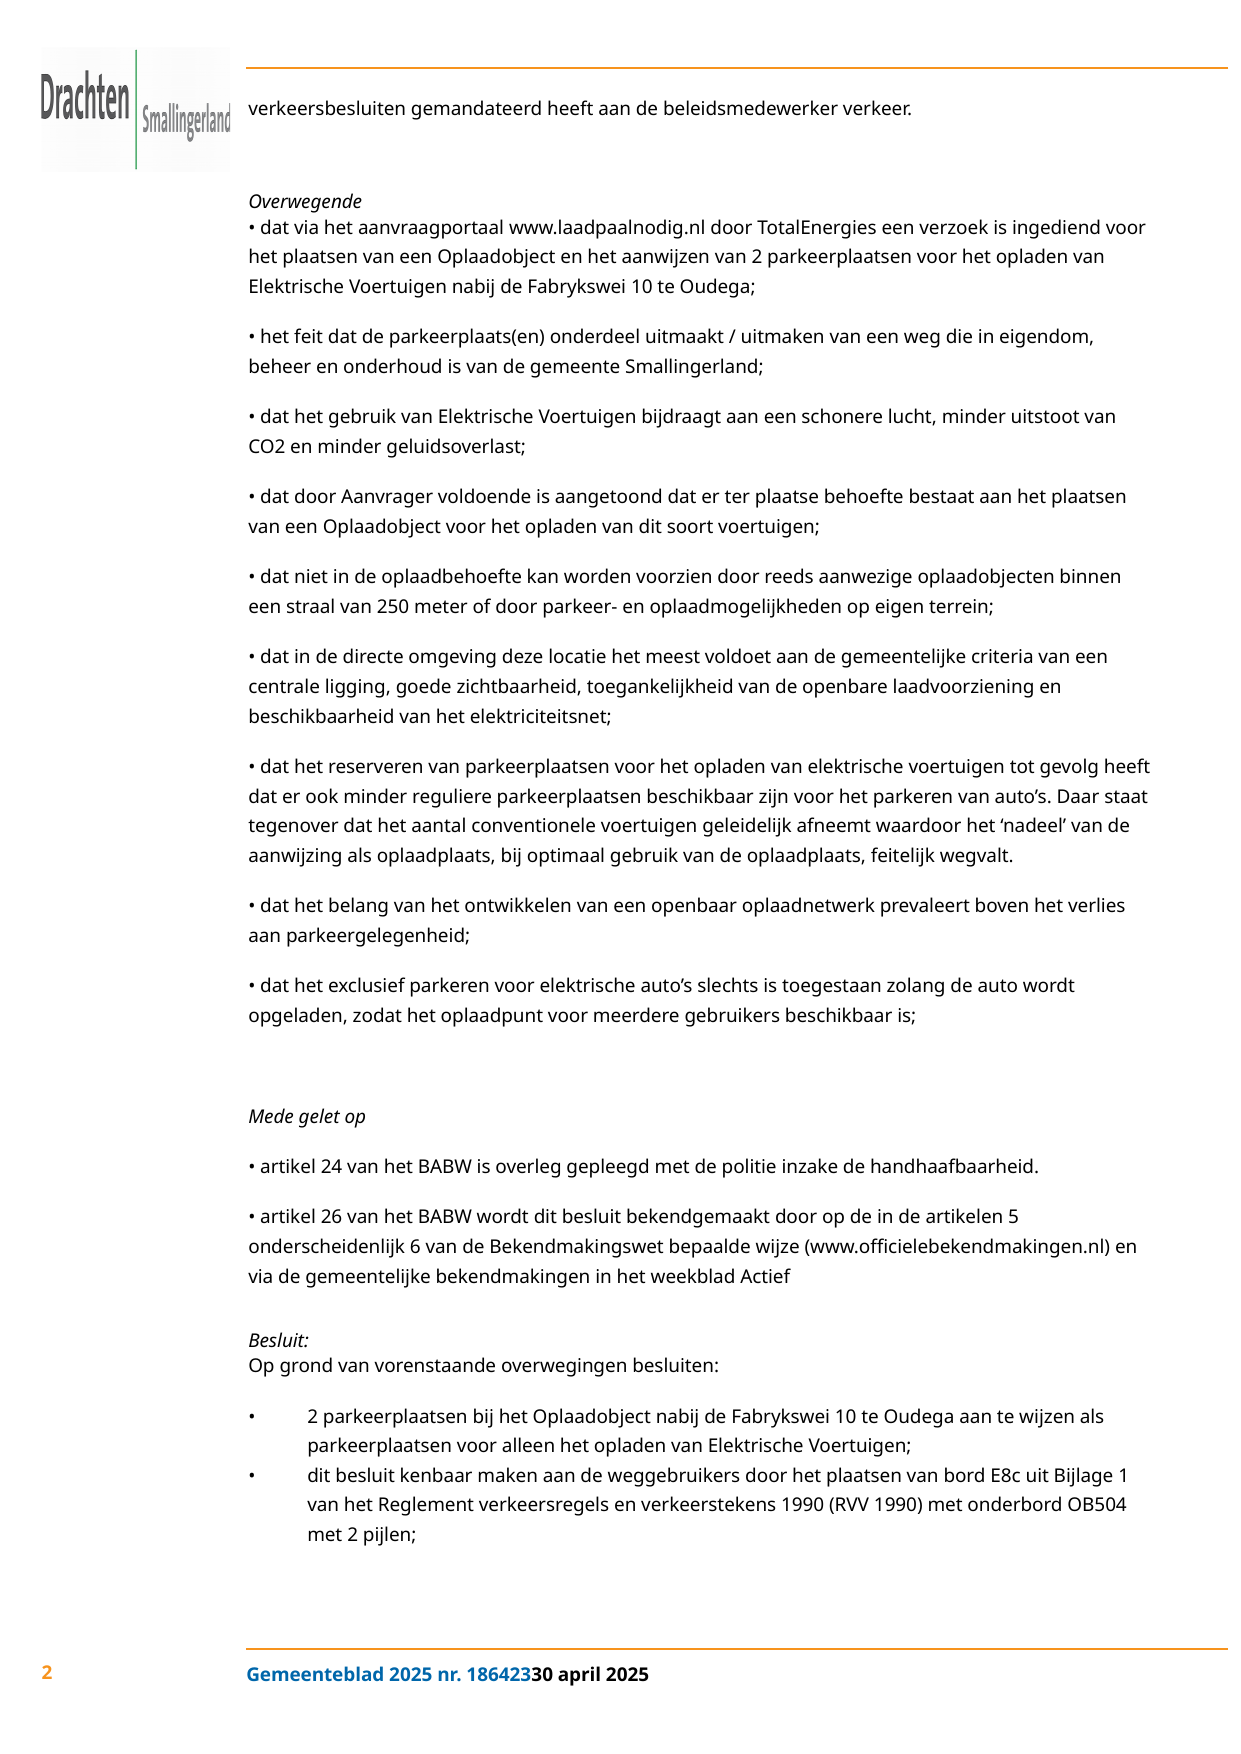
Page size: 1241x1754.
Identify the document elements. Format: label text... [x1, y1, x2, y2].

text • artikel 26 van het BABW wordt dit besluit bekendgemaakt door op de in de artikelen 5 onderscheidenlijk 6 van de Bekendmakingswet bepaalde wijze (www.officielebekendmakingen.nl) en via de gemeentelijke bekendmakingen in het weekblad Actief [248, 1204, 1152, 1288]
text • dat het exclusief parkeren voor elektrische auto’s slechts is toegestaan zolang de auto wordt opgeladen, zodat het oplaadpunt voor meerdere gebruikers beschikbaar is; [248, 972, 1152, 1028]
text • dat door Aanvrager voldoende is aangetoond dat er ter plaatse behoefte bestaat aan het plaatsen van een Oplaadobject voor het opladen van dit soort voertuigen; [248, 484, 1152, 539]
text • dat het gebruik van Elektrische Voertuigen bijdraagt aan een schonere lucht, minder uitstoot van CO2 en minder geluidsoverlast; [248, 404, 1152, 459]
text • het feit dat de parkeerplaats(en) onderdeel uitmaakt / uitmaken van een weg die in eigendom, beheer en onderhoud is van de gemeente Smallingerland; [248, 324, 1152, 379]
text • dat in de directe omgeving deze locatie het meest voldoet aan de gemeentelijke criteria van een centrale ligging, goede zichtbaarheid, toegankelijkheid van de openbare laadvoorziening en beschikbaarheid van het elektriciteitsnet; [248, 644, 1152, 728]
list dit besluit kenbaar maken aan de weggebruikers door het plaatsen van bord E8c uit Bijlage 1 van het Reglement verkeersregels en verkeerstekens 1990 (RVV 1990) met onderbord OB504 met 2 pijlen; [248, 1462, 1152, 1547]
text • dat het reserveren van parkeerplaatsen voor het opladen van elektrische voertuigen tot gevolg heeft dat er ook minder reguliere parkeerplaatsen beschikbaar zijn voor het parkeren van auto’s. Daar staat tegenover dat het aantal conventionele voertuigen geleidelijk afneemt waardoor het ‘nadeel’ van de aanwijzing als oplaadplaats, bij optimaal gebruik van de oplaadplaats, feitelijk wegvalt. [248, 753, 1152, 868]
text verkeersbesluiten gemandateerd heeft aan de beleidsmedewerker verkeer. [248, 95, 1152, 121]
text • dat via het aanvraagportaal www.laadpaalnodig.nl door TotalEnergies een verzoek is ingediend voor het plaatsen van een Oplaadobject en het aanwijzen van 2 parkeerplaatsen voor het opladen van Elektrische Voertuigen nabij de Fabrykswei 10 te Oudega; [248, 214, 1152, 299]
text • dat het belang van het ontwikkelen van een openbaar oplaadnetwerk prevaleert boven het verlies aan parkeergelegenheid; [248, 892, 1152, 948]
text Overwegende [248, 188, 1152, 214]
picture [41, 47, 231, 172]
text Besluit: [248, 1327, 1152, 1352]
text • artikel 24 van het BABW is overleg gepleegd met de politie inzake de handhaafbaarheid. [248, 1153, 1152, 1179]
text Op grond van vorenstaande overwegingen besluiten: [248, 1352, 1152, 1378]
text • dat niet in de oplaadbehoefte kan worden voorzien door reeds aanwezige oplaadobjecten binnen een straal van 250 meter of door parkeer- en oplaadmogelijkheden op eigen terrein; [248, 564, 1152, 619]
list 2 parkeerplaatsen bij het Oplaadobject nabij de Fabrykswei 10 te Oudega aan te wijzen als parkeerplaatsen voor alleen het opladen van Elektrische Voertuigen; [248, 1403, 1152, 1458]
text Mede gelet op [248, 1103, 1152, 1128]
